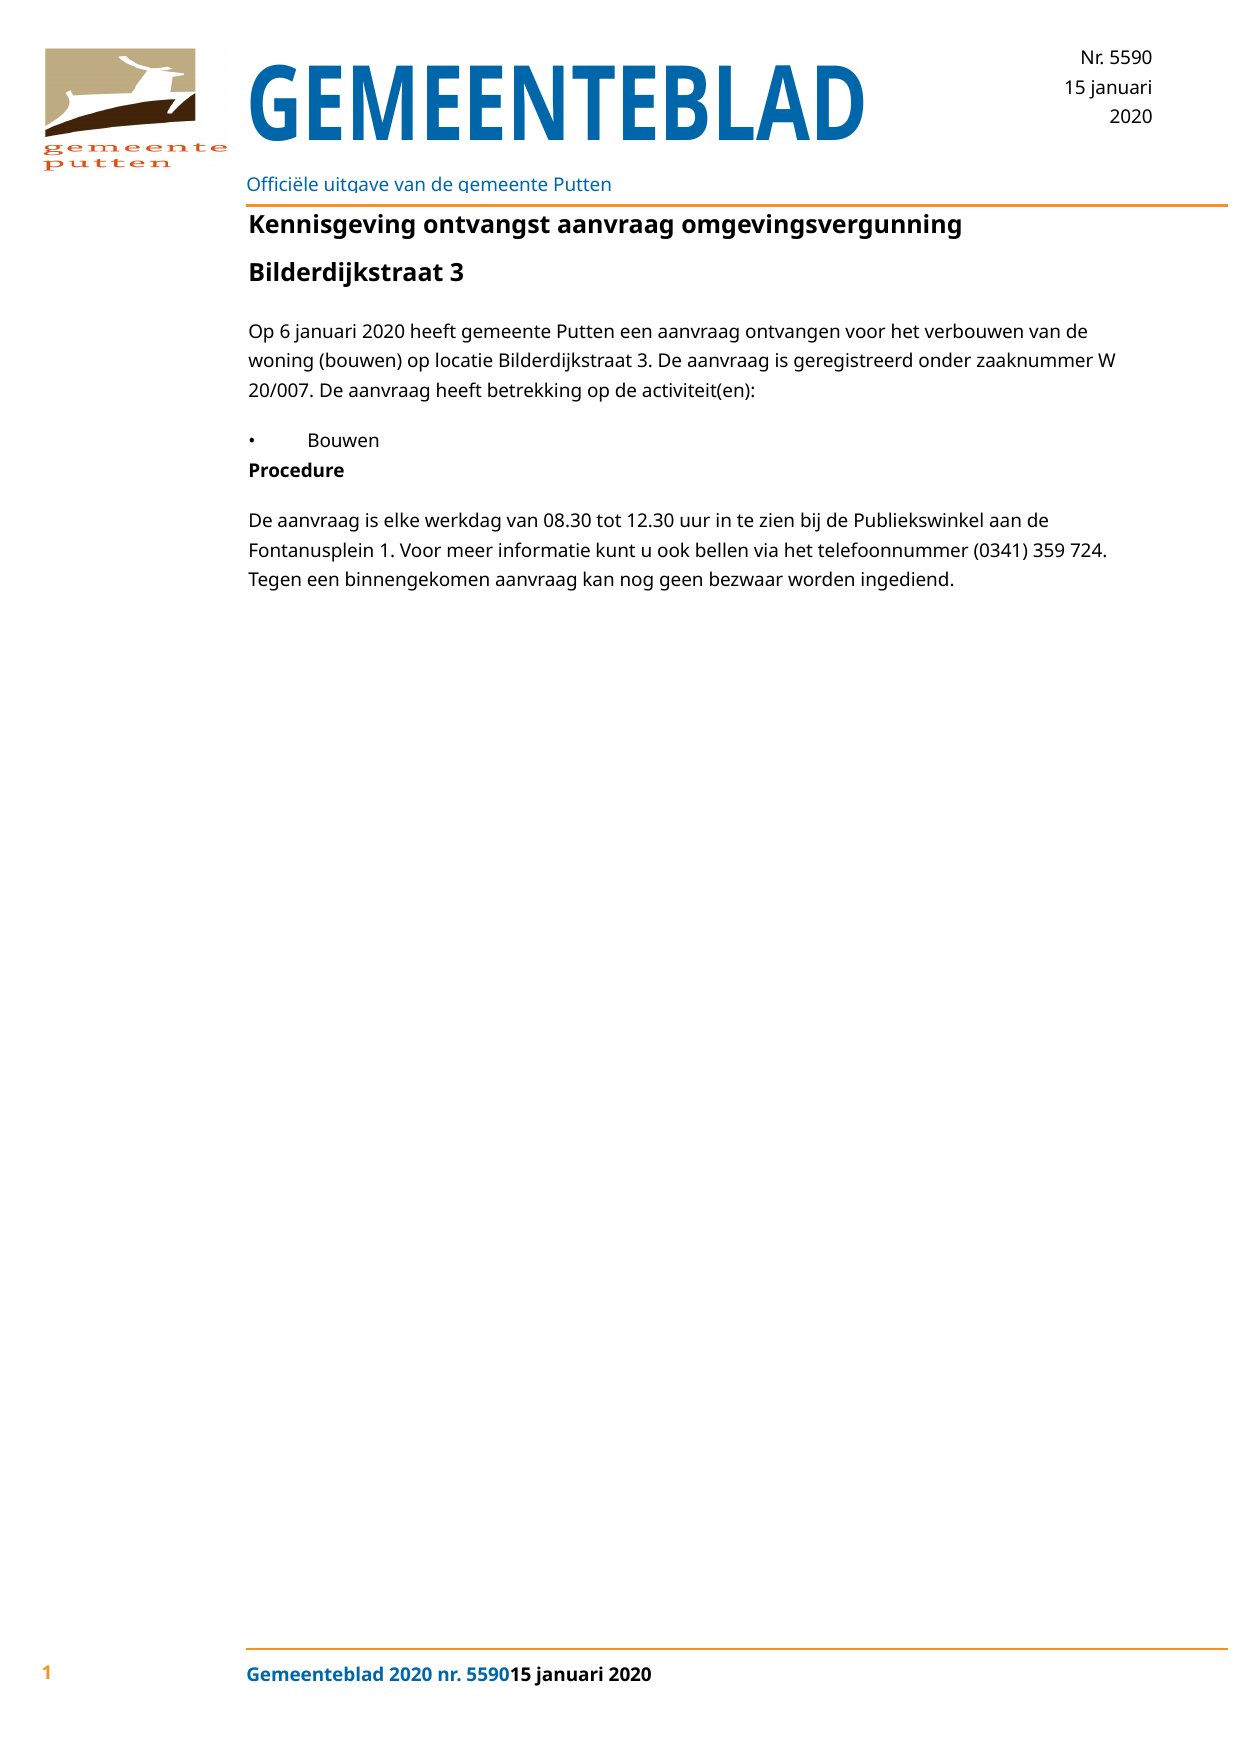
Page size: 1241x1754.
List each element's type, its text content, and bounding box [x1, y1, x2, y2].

text Procedure [248, 457, 1152, 483]
text Op 6 januari 2020 heeft gemeente Putten een aanvraag ontvangen voor het verbouwen van de woning (bouwen) op locatie Bilderdijkstraat 3. De aanvraag is geregistreerd onder zaaknummer W 20/007. De aanvraag heeft betrekking op de activiteit(en): [248, 318, 1152, 403]
text Kennisgeving ontvangst aanvraag omgevingsvergunning Bilderdijkstraat 3 [248, 207, 1152, 288]
list Bouwen [248, 427, 1152, 453]
picture [41, 47, 231, 172]
text De aanvraag is elke werkdag van 08.30 tot 12.30 uur in te zien bij de Publiekswinkel aan de Fontanusplein 1. Voor meer informatie kunt u ook bellen via het telefoonnummer (0341) 359 724. Tegen een binnengekomen aanvraag kan nog geen bezwaar worden ingediend. [248, 507, 1152, 592]
